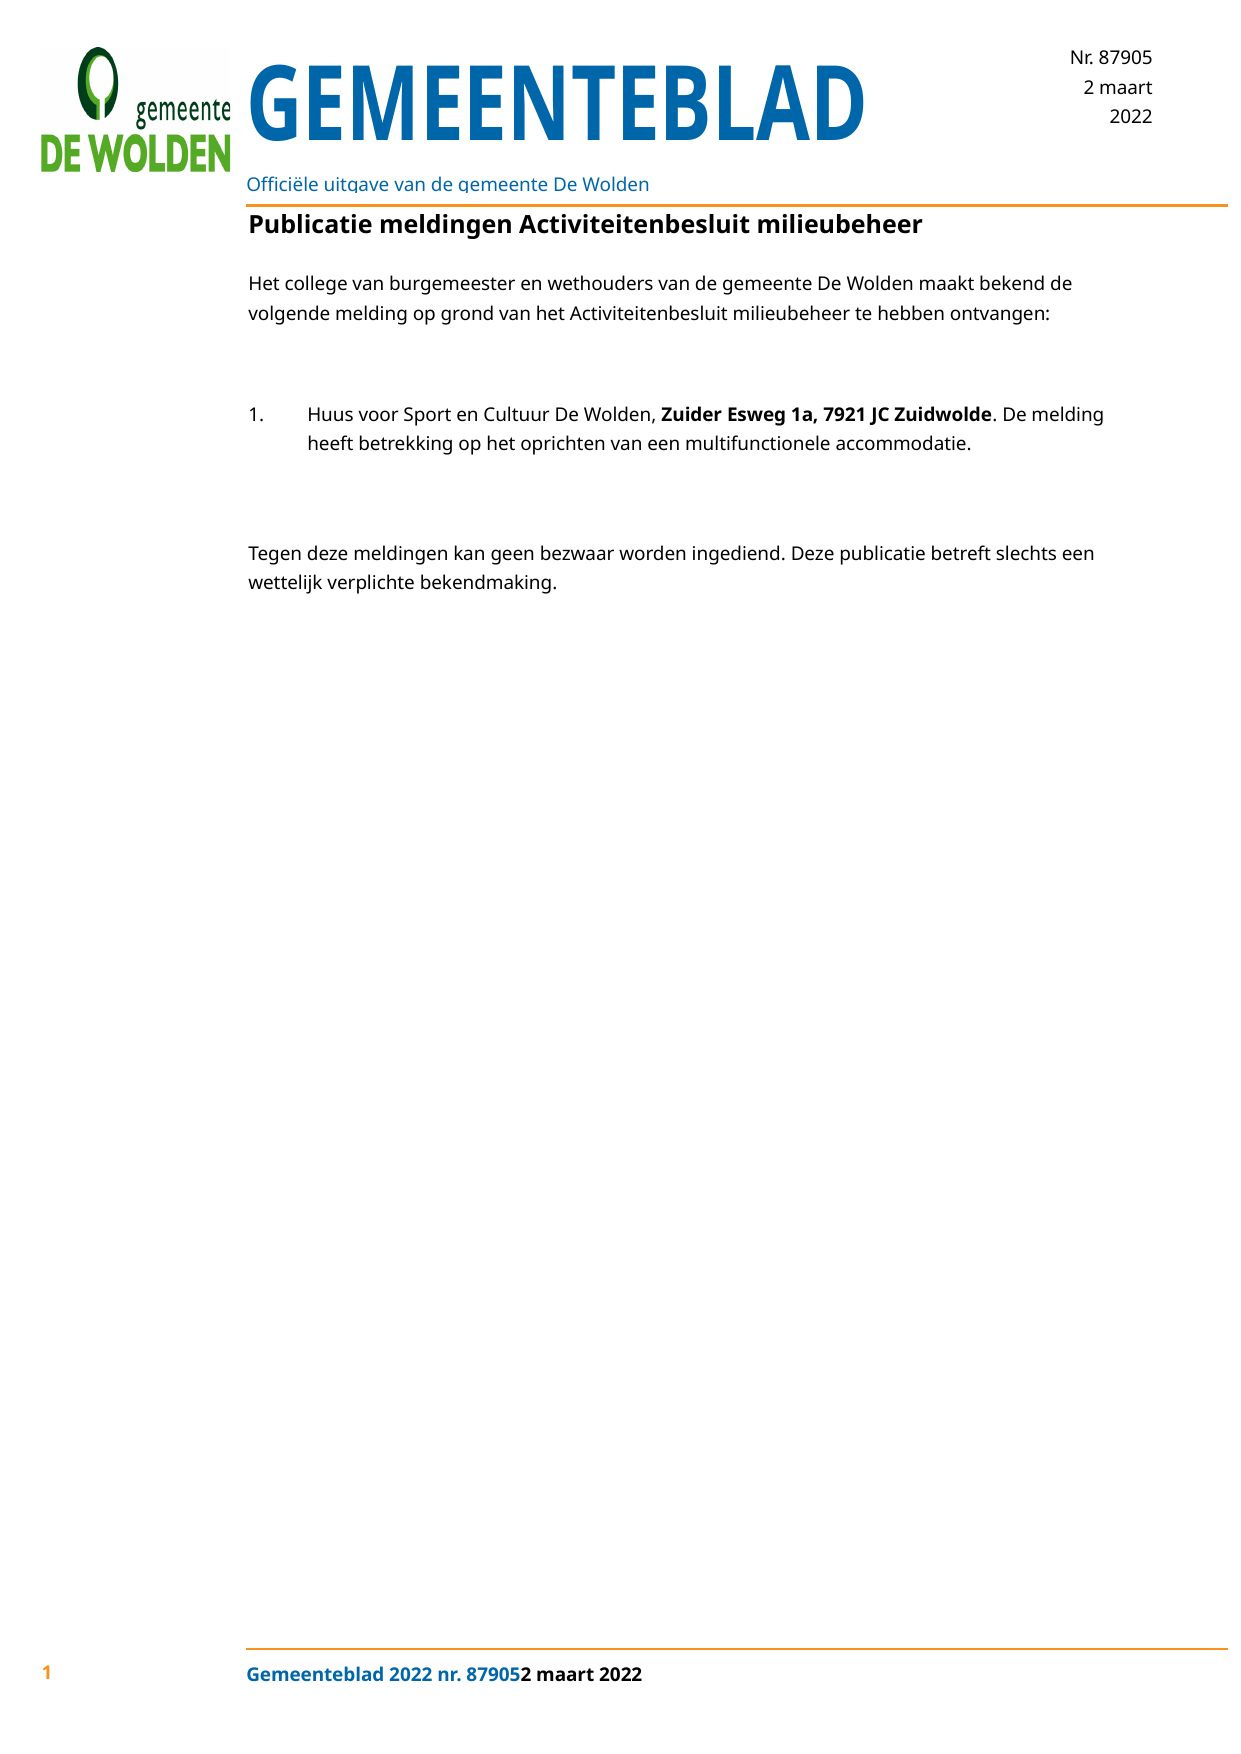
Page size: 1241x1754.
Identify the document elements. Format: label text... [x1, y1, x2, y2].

text Publicatie meldingen Activiteitenbesluit milieubeheer [248, 207, 1152, 241]
text Het college van burgemeester en wethouders van de gemeente De Wolden maakt bekend de volgende melding op grond van het Activiteitenbesluit milieubeheer te hebben ontvangen: [248, 270, 1152, 326]
text Tegen deze meldingen kan geen bezwaar worden ingediend. Deze publicatie betreft slechts een wettelijk verplichte bekendmaking. [248, 540, 1152, 595]
list Huus voor Sport en Cultuur De Wolden, Zuider Esweg 1a, 7921 JC Zuidwolde. De melding heeft betrekking op het oprichten van een multifunctionele accommodatie. [248, 401, 1152, 456]
picture [41, 47, 231, 172]
